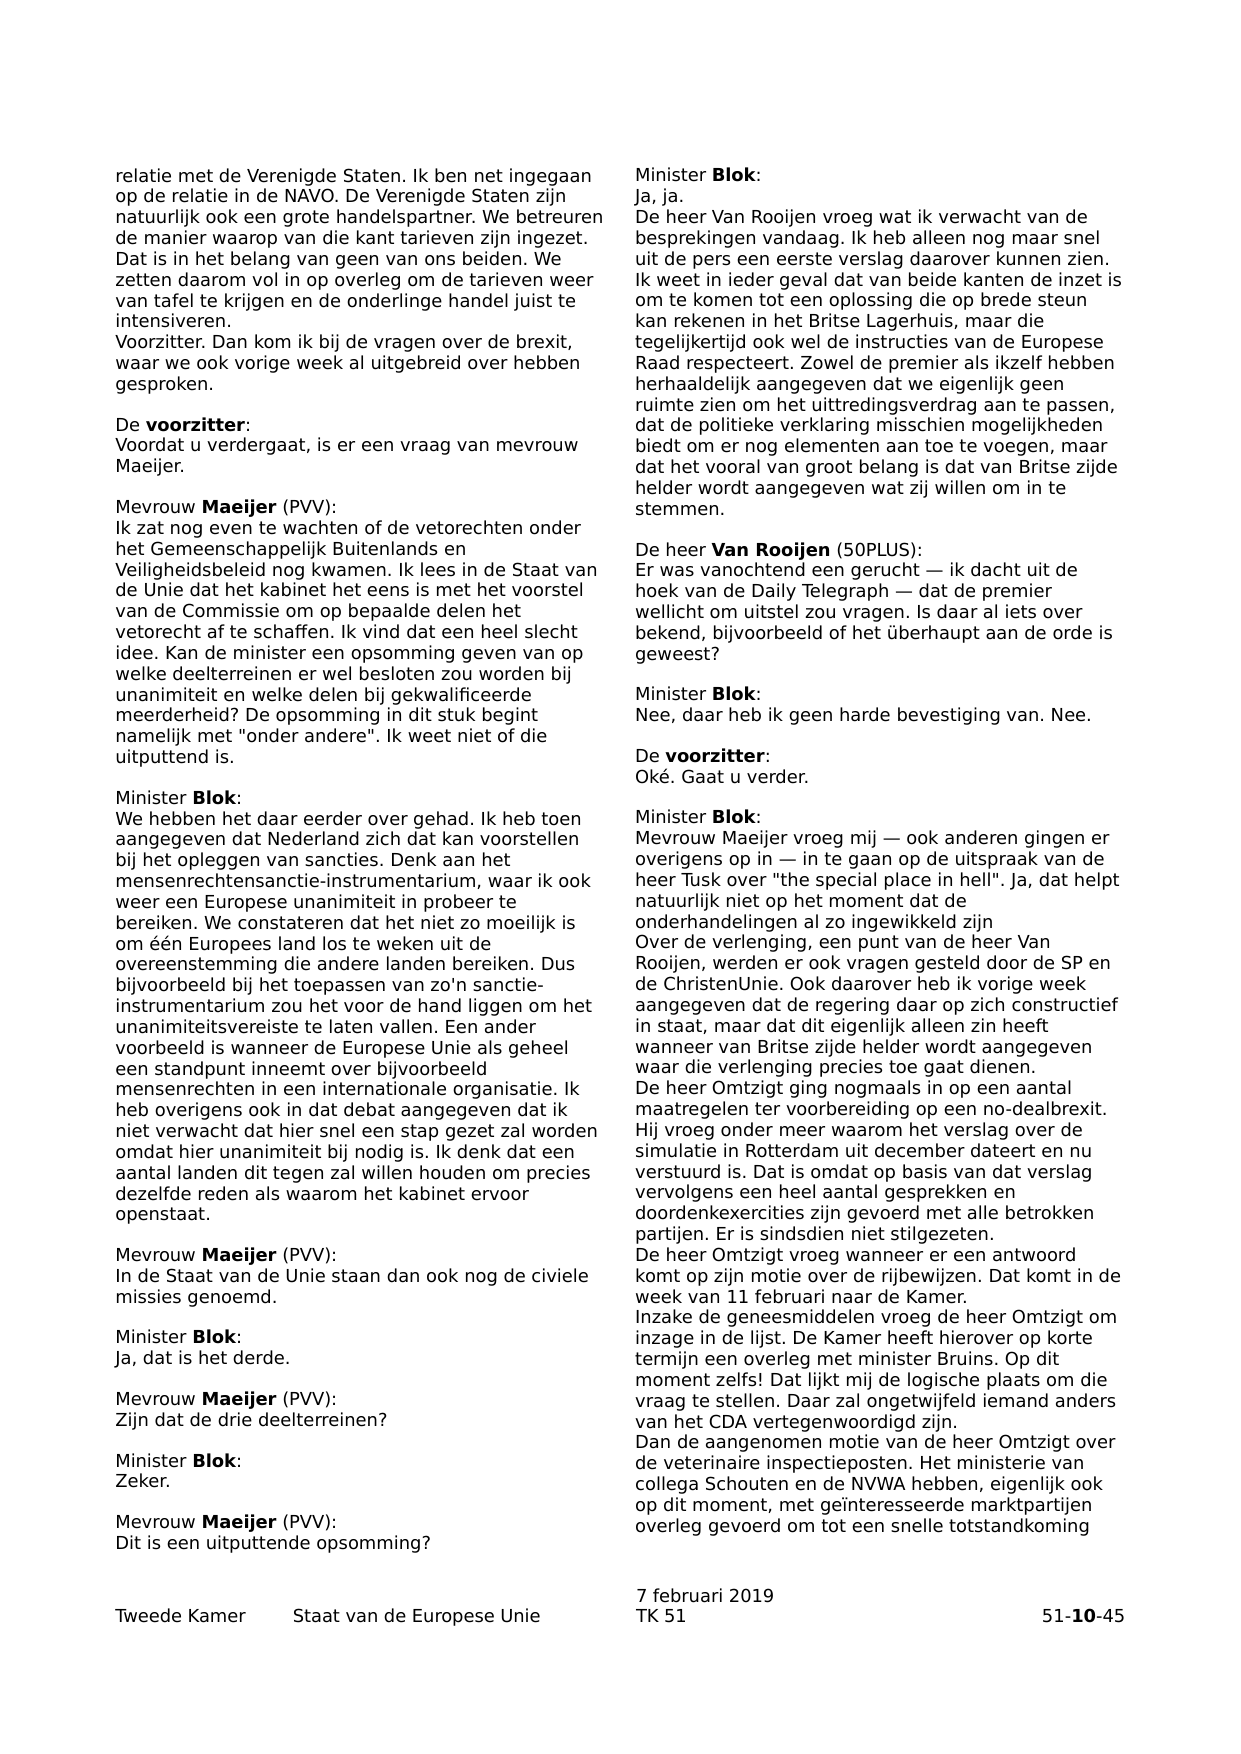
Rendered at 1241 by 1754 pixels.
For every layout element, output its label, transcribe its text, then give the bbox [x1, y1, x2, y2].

text Voorzitter. Dan kom ik bij de vragen over de brexit, waar we ook vorige week al uitgebreid over hebben gesproken. [115, 332, 605, 394]
text De heer Omtzigt ging nogmaals in op een aantal maatregelen ter voorbereiding op een no-dealbrexit. Hij vroeg onder meer waarom het verslag over de simulatie in Rotterdam uit december dateert en nu verstuurd is. Dat is omdat op basis van dat verslag vervolgens een heel aantal gesprekken en doordenkexercities zijn gevoerd met alle betrokken partijen. Er is sindsdien niet stilgezeten. [635, 1078, 1125, 1245]
text Nee, daar heb ik geen harde bevestiging van. Nee. [635, 705, 1125, 726]
text We hebben het daar eerder over gehad. Ik heb toen aangegeven dat Nederland zich dat kan voorstellen bij het opleggen van sancties. Denk aan het mensenrechtensanctie-instrumentarium, waar ik ook weer een Europese unanimiteit in probeer te bereiken. We constateren dat het niet zo moeilijk is om één Europees land los te weken uit de overeenstemming die andere landen bereiken. Dus bijvoorbeeld bij het toepassen van zo'n sanctie-instrumentarium zou het voor de hand liggen om het unanimiteitsvereiste te laten vallen. Een ander voorbeeld is wanneer de Europese Unie als geheel een standpunt inneemt over bijvoorbeeld mensenrechten in een internationale organisatie. Ik heb overigens ook in dat debat aangegeven dat ik niet verwacht dat hier snel een stap gezet zal worden omdat hier unanimiteit bij nodig is. Ik denk dat een aantal landen dit tegen zal willen houden om precies dezelfde reden als waarom het kabinet ervoor openstaat. [115, 808, 605, 1225]
text Oké. Gaat u verder. [635, 767, 1125, 787]
text Ja, dat is het derde. [115, 1348, 605, 1369]
text Zijn dat de drie deelterreinen? [115, 1410, 605, 1431]
text Er was vanochtend een gerucht — ik dacht uit de hoek van de Daily Telegraph — dat de premier wellicht om uitstel zou vragen. Is daar al iets over bekend, bijvoorbeeld of het überhaupt aan de orde is geweest? [635, 560, 1125, 664]
text Dan de aangenomen motie van de heer Omtzigt over de veterinaire inspectieposten. Het ministerie van collega Schouten en de NVWA hebben, eigenlijk ook op dit moment, met geïnteresseerde marktpartijen overleg gevoerd om tot een snelle totstandkoming [635, 1432, 1125, 1536]
text Dit is een uitputtende opsomming? [115, 1533, 605, 1554]
text Mevrouw Maeijer (PVV): [115, 1389, 605, 1410]
text Mevrouw Maeijer (PVV): [115, 497, 605, 518]
text Mevrouw Maeijer (PVV): [115, 1512, 605, 1533]
text In de Staat van de Unie staan dan ook nog de civiele missies genoemd. [115, 1266, 605, 1307]
text Zeker. [115, 1471, 605, 1492]
text Mevrouw Maeijer vroeg mij — ook anderen gingen er overigens op in — in te gaan op de uitspraak van de heer Tusk over "the special place in hell". Ja, dat helpt natuurlijk niet op het moment dat de onderhandelingen al zo ingewikkeld zijn [635, 828, 1125, 932]
text De heer Omtzigt vroeg wanneer er een antwoord komt op zijn motie over de rijbewijzen. Dat komt in de week van 11 februari naar de Kamer. [635, 1245, 1125, 1307]
text Inzake de geneesmiddelen vroeg de heer Omtzigt om inzage in de lijst. De Kamer heeft hierover op korte termijn een overleg met minister Bruins. Op dit moment zelfs! Dat lijkt mij de logische plaats om die vraag te stellen. Daar zal ongetwijfeld iemand anders van het CDA vertegenwoordigd zijn. [635, 1307, 1125, 1432]
text Minister Blok: [115, 788, 605, 808]
text De voorzitter: [115, 414, 605, 435]
text Minister Blok: [635, 165, 1125, 186]
text Voordat u verdergaat, is er een vraag van mevrouw Maeijer. [115, 435, 605, 477]
text Minister Blok: [115, 1327, 605, 1348]
text Ik zat nog even te wachten of de vetorechten onder het Gemeenschappelijk Buitenlands en Veiligheidsbeleid nog kwamen. Ik lees in de Staat van de Unie dat het kabinet het eens is met het voorstel van de Commissie om op bepaalde delen het vetorecht af te schaffen. Ik vind dat een heel slecht idee. Kan de minister een opsomming geven van op welke deelterreinen er wel besloten zou worden bij unanimiteit en welke delen bij gekwalificeerde meerderheid? De opsomming in dit stuk begint namelijk met "onder andere". Ik weet niet of die uitputtend is. [115, 518, 605, 768]
text Over de verlenging, een punt van de heer Van Rooijen, werden er ook vragen gesteld door de SP en de ChristenUnie. Ook daarover heb ik vorige week aangegeven dat de regering daar op zich constructief in staat, maar dat dit eigenlijk alleen zin heeft wanneer van Britse zijde helder wordt aangegeven waar die verlenging precies toe gaat dienen. [635, 932, 1125, 1078]
text De heer Van Rooijen vroeg wat ik verwacht van de besprekingen vandaag. Ik heb alleen nog maar snel uit de pers een eerste verslag daarover kunnen zien. Ik weet in ieder geval dat van beide kanten de inzet is om te komen tot een oplossing die op brede steun kan rekenen in het Britse Lagerhuis, maar die tegelijkertijd ook wel de instructies van de Europese Raad respecteert. Zowel de premier als ikzelf hebben herhaaldelijk aangegeven dat we eigenlijk geen ruimte zien om het uittredingsverdrag aan te passen, dat de politieke verklaring misschien mogelijkheden biedt om er nog elementen aan toe te voegen, maar dat het vooral van groot belang is dat van Britse zijde helder wordt aangegeven wat zij willen om in te stemmen. [635, 207, 1125, 519]
text Mevrouw Maeijer (PVV): [115, 1245, 605, 1266]
text relatie met de Verenigde Staten. Ik ben net ingegaan op de relatie in de NAVO. De Verenigde Staten zijn natuurlijk ook een grote handelspartner. We betreuren de manier waarop van die kant tarieven zijn ingezet. Dat is in het belang van geen van ons beiden. We zetten daarom vol in op overleg om de tarieven weer van tafel te krijgen en de onderlinge handel juist te intensiveren. [115, 165, 605, 332]
text Minister Blok: [635, 684, 1125, 705]
text De heer Van Rooijen (50PLUS): [635, 539, 1125, 560]
text De voorzitter: [635, 746, 1125, 767]
text Ja, ja. [635, 186, 1125, 207]
text Minister Blok: [635, 807, 1125, 828]
text Minister Blok: [115, 1451, 605, 1471]
